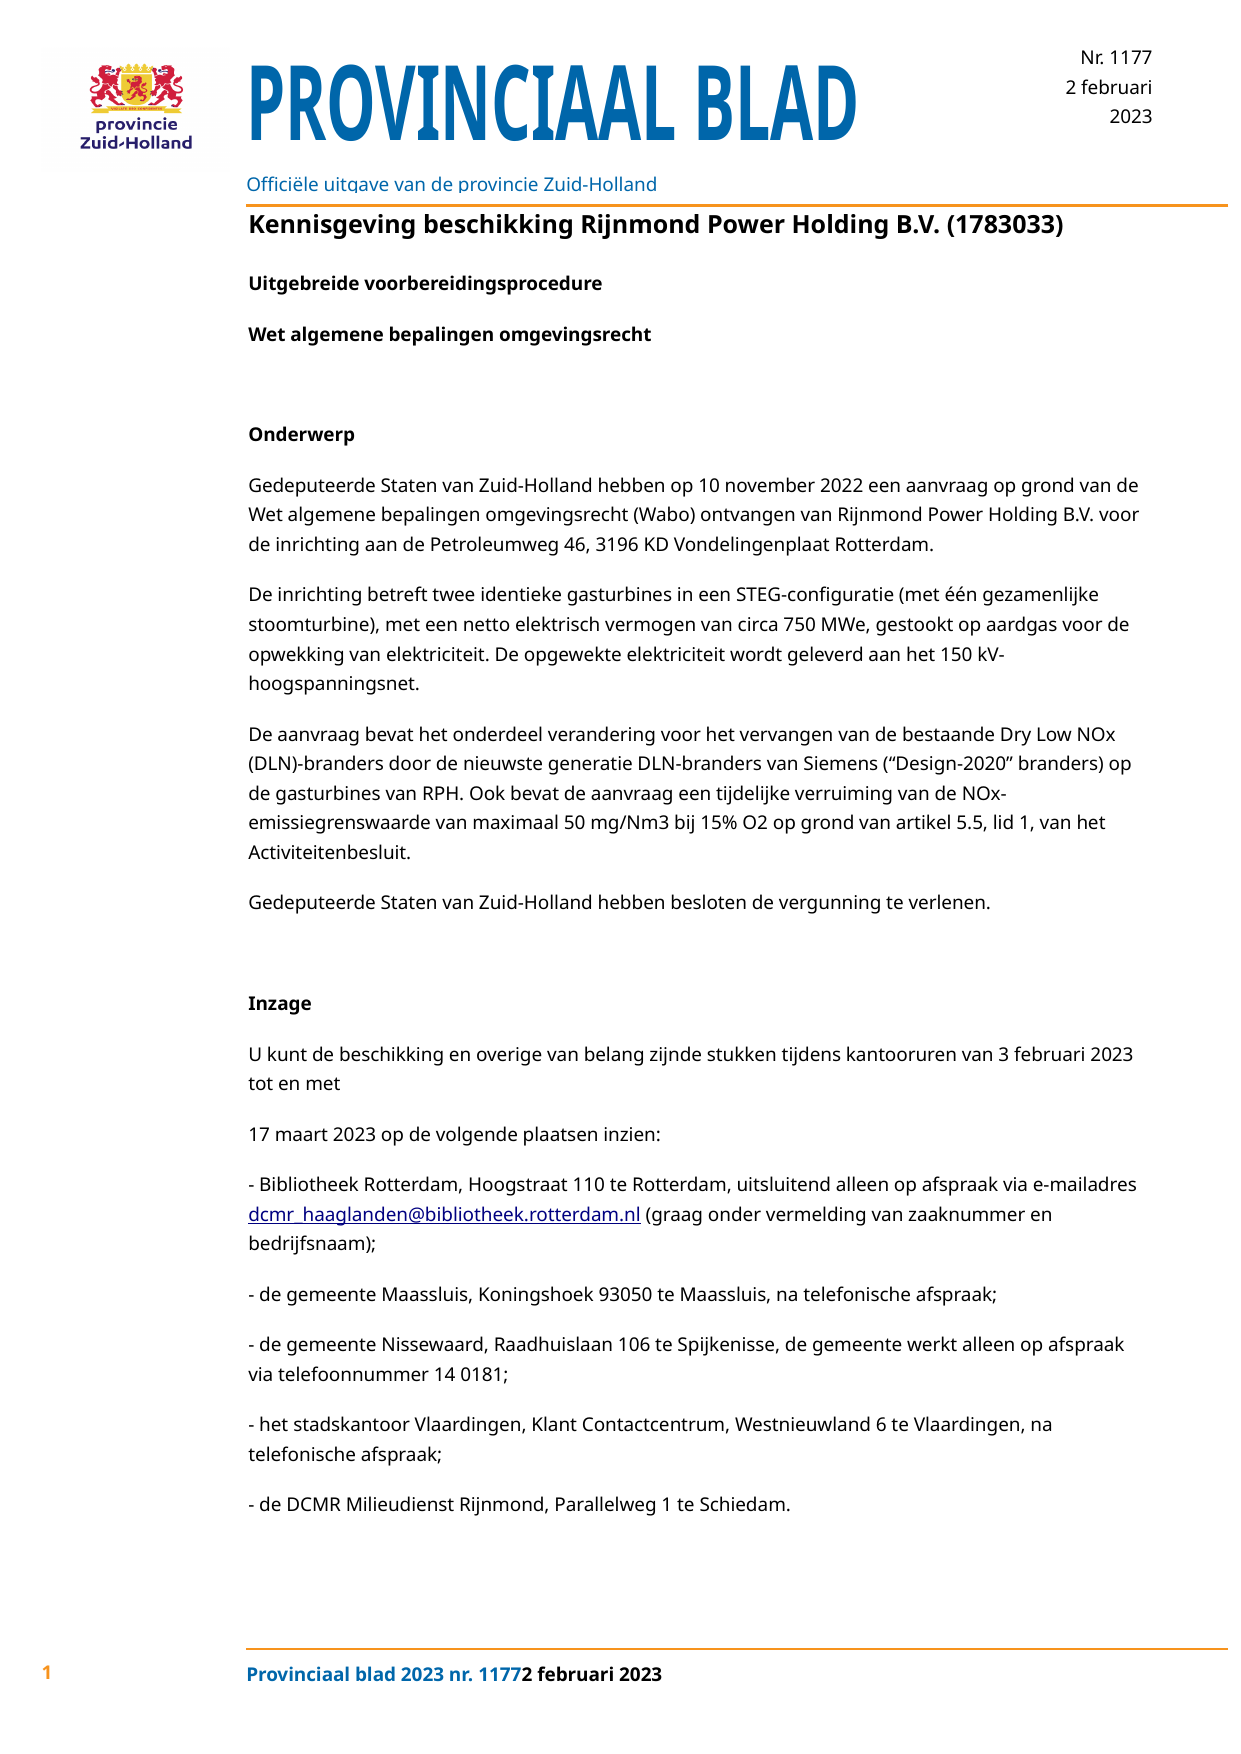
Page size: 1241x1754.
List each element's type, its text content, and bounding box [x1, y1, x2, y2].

text Wet algemene bepalingen omgevingsrecht [248, 321, 1152, 346]
text Uitgebreide voorbereidingsprocedure [248, 270, 1152, 296]
text - de DCMR Milieudienst Rijnmond, Parallelweg 1 te Schiedam. [248, 1491, 1152, 1517]
text 17 maart 2023 op de volgende plaatsen inzien: [248, 1121, 1152, 1146]
text - de gemeente Maassluis, Koningshoek 93050 te Maassluis, na telefonische afspraak; [248, 1281, 1152, 1306]
text Onderwerp [248, 422, 1152, 447]
text De inrichting betreft twee identieke gasturbines in een STEG-configuratie (met één gezamenlijke stoomturbine), met een netto elektrisch vermogen van circa 750 MWe, gestookt op aardgas voor de opwekking van elektriciteit. De opgewekte elektriciteit wordt geleverd aan het 150 kV-hoogspanningsnet. [248, 582, 1152, 696]
text Gedeputeerde Staten van Zuid-Holland hebben besloten de vergunning te verlenen. [248, 889, 1152, 915]
text U kunt de beschikking en overige van belang zijnde stukken tijdens kantooruren van 3 februari 2023 tot en met [248, 1041, 1152, 1096]
text - de gemeente Nissewaard, Raadhuislaan 106 te Spijkenisse, de gemeente werkt alleen op afspraak via telefoonnummer 14 0181; [248, 1331, 1152, 1386]
text De aanvraag bevat het onderdeel verandering voor het vervangen van de bestaande Dry Low NOx (DLN)-branders door de nieuwste generatie DLN-branders van Siemens (“Design-2020” branders) op de gasturbines van RPH. Ook bevat de aanvraag een tijdelijke verruiming van de NOx-emissiegrenswaarde van maximaal 50 mg/Nm3 bij 15% O2 op grond van artikel 5.5, lid 1, van het Activiteitenbesluit. [248, 721, 1152, 865]
text - Bibliotheek Rotterdam, Hoogstraat 110 te Rotterdam, uitsluitend alleen op afspraak via e-mailadres dcmr_haaglanden@bibliotheek.rotterdam.nl (graag onder vermelding van zaaknummer en bedrijfsnaam); [248, 1171, 1152, 1256]
text - het stadskantoor Vlaardingen, Klant Contactcentrum, Westnieuwland 6 te Vlaardingen, na telefonische afspraak; [248, 1411, 1152, 1466]
picture [41, 47, 231, 172]
text Kennisgeving beschikking Rijnmond Power Holding B.V. (1783033) [248, 207, 1152, 241]
text Inzage [248, 990, 1152, 1016]
text Gedeputeerde Staten van Zuid-Holland hebben op 10 november 2022 een aanvraag op grond van de Wet algemene bepalingen omgevingsrecht (Wabo) ontvangen van Rijnmond Power Holding B.V. voor de inrichting aan de Petroleumweg 46, 3196 KD Vondelingenplaat Rotterdam. [248, 472, 1152, 557]
